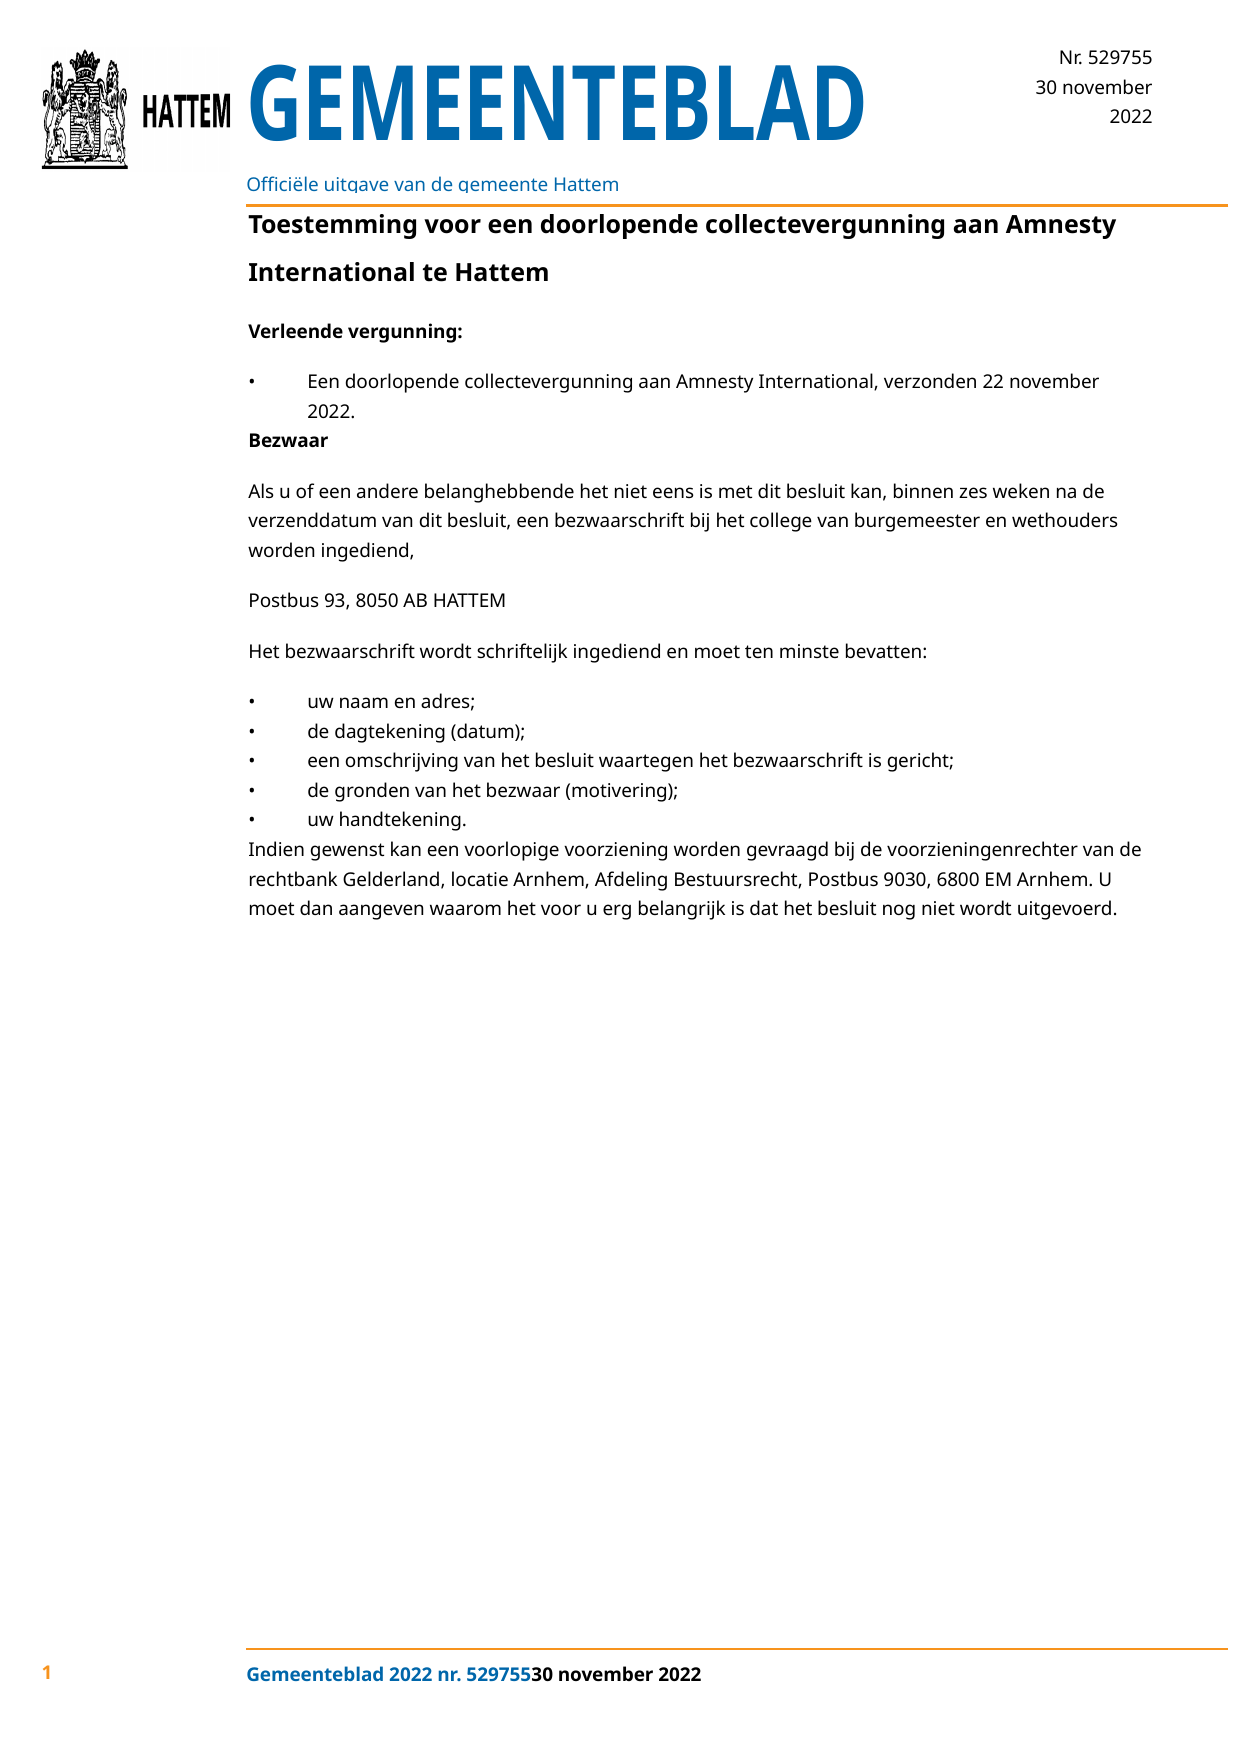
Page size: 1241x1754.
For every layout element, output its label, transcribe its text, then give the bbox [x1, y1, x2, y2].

list een omschrijving van het besluit waartegen het bezwaarschrift is gericht; [248, 747, 1152, 773]
text Als u of een andere belanghebbende het niet eens is met dit besluit kan, binnen zes weken na de verzenddatum van dit besluit, een bezwaarschrift bij het college van burgemeester en wethouders worden ingediend, [248, 478, 1152, 563]
text Het bezwaarschrift wordt schriftelijk ingediend en moet ten minste bevatten: [248, 638, 1152, 664]
text Bezwaar [248, 427, 1152, 453]
list uw handtekening. [248, 807, 1152, 832]
text Postbus 93, 8050 AB HATTEM [248, 587, 1152, 613]
list de dagtekening (datum); [248, 718, 1152, 744]
list de gronden van het bezwaar (motivering); [248, 777, 1152, 803]
list Een doorlopende collectevergunning aan Amnesty International, verzonden 22 november 2022. [248, 368, 1152, 424]
text Verleende vergunning: [248, 318, 1152, 344]
text Toestemming voor een doorlopende collectevergunning aan Amnesty International te Hattem [248, 207, 1152, 288]
picture [41, 47, 231, 172]
list uw naam en adres; [248, 688, 1152, 714]
text Indien gewenst kan een voorlopige voorziening worden gevraagd bij de voorzieningenrechter van de rechtbank Gelderland, locatie Arnhem, Afdeling Bestuursrecht, Postbus 9030, 6800 EM Arnhem. U moet dan aangeven waarom het voor u erg belangrijk is dat het besluit nog niet wordt uitgevoerd. [248, 836, 1152, 921]
